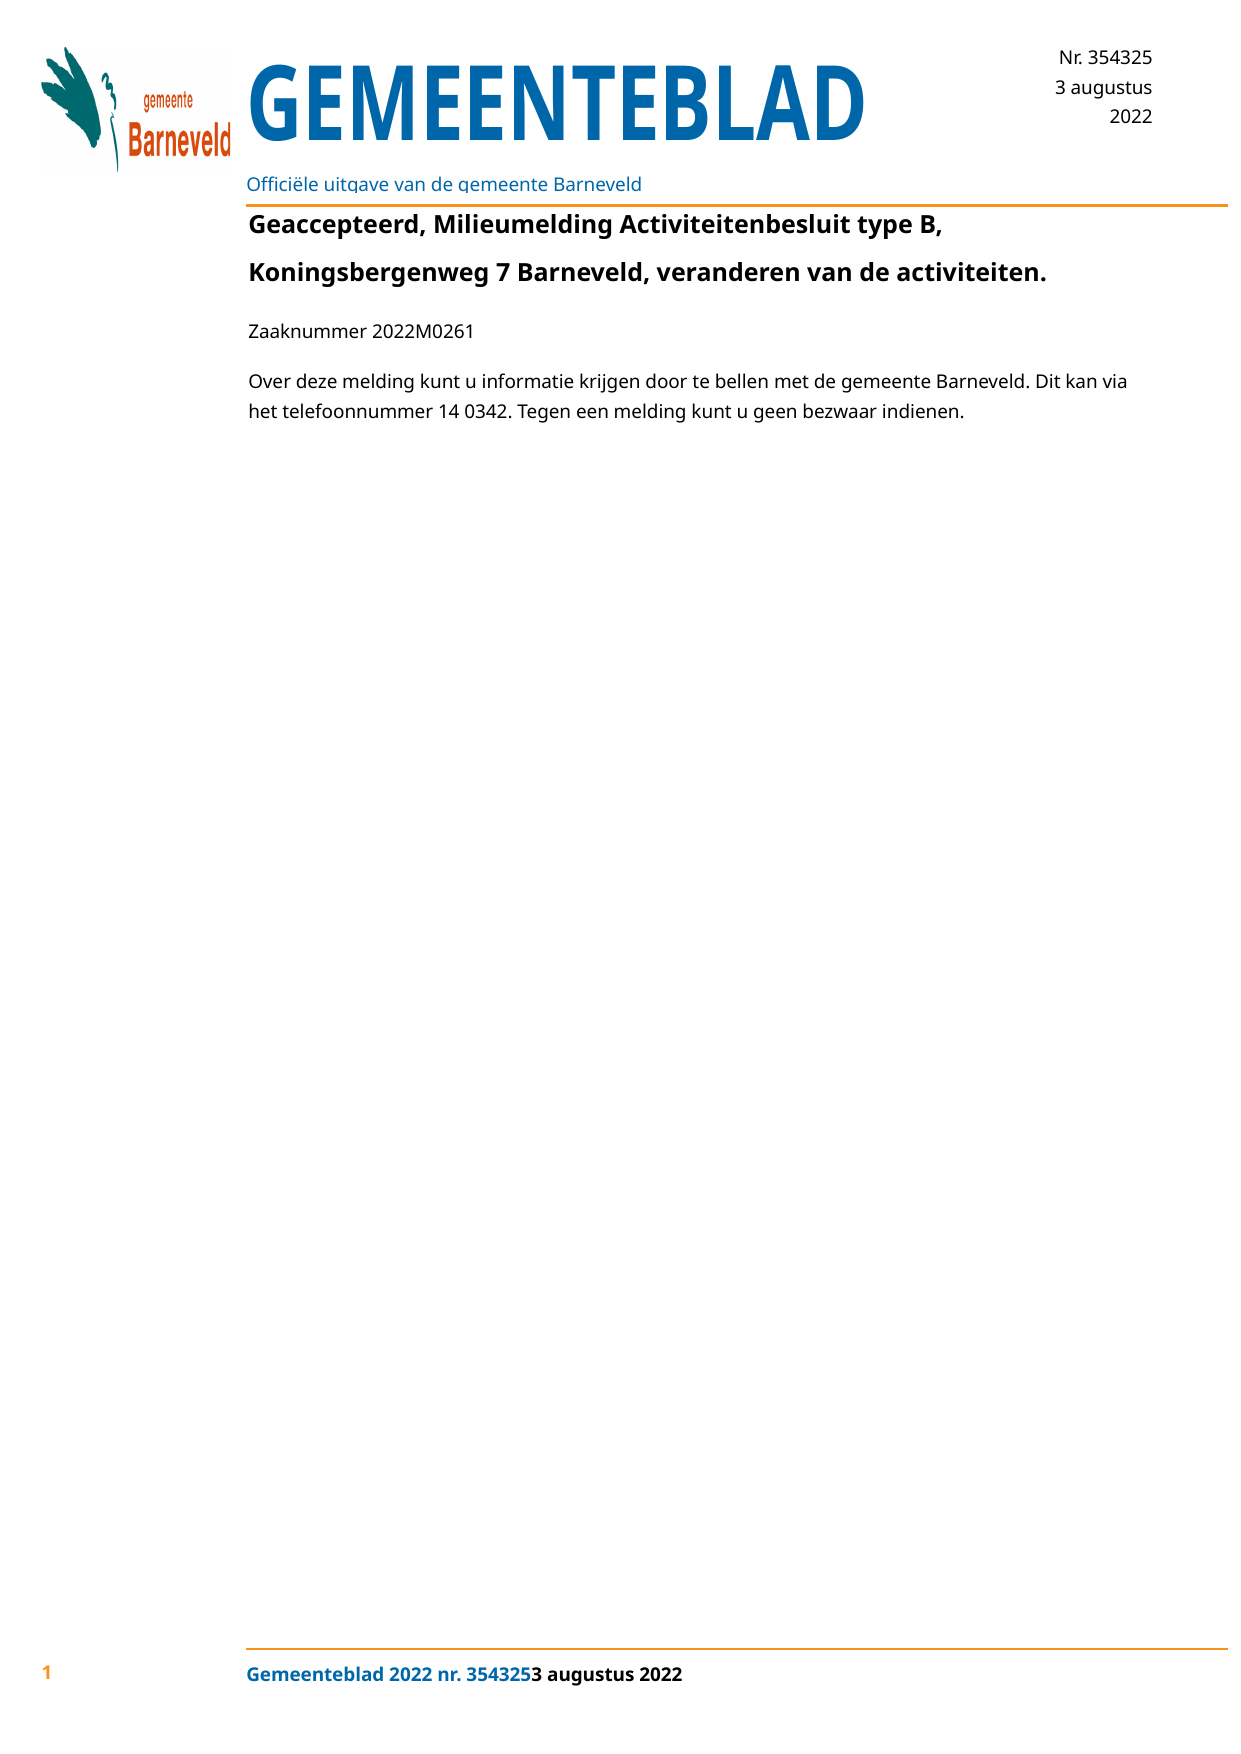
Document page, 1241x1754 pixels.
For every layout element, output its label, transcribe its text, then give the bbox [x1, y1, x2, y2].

text Zaaknummer 2022M0261 [248, 318, 1152, 344]
text Over deze melding kunt u informatie krijgen door te bellen met de gemeente Barneveld. Dit kan via het telefoonnummer 14 0342. Tegen een melding kunt u geen bezwaar indienen. [248, 368, 1152, 424]
text Geaccepteerd, Milieumelding Activiteitenbesluit type B, Koningsbergenweg 7 Barneveld, veranderen van de activiteiten. [248, 207, 1152, 288]
picture [41, 47, 231, 172]
